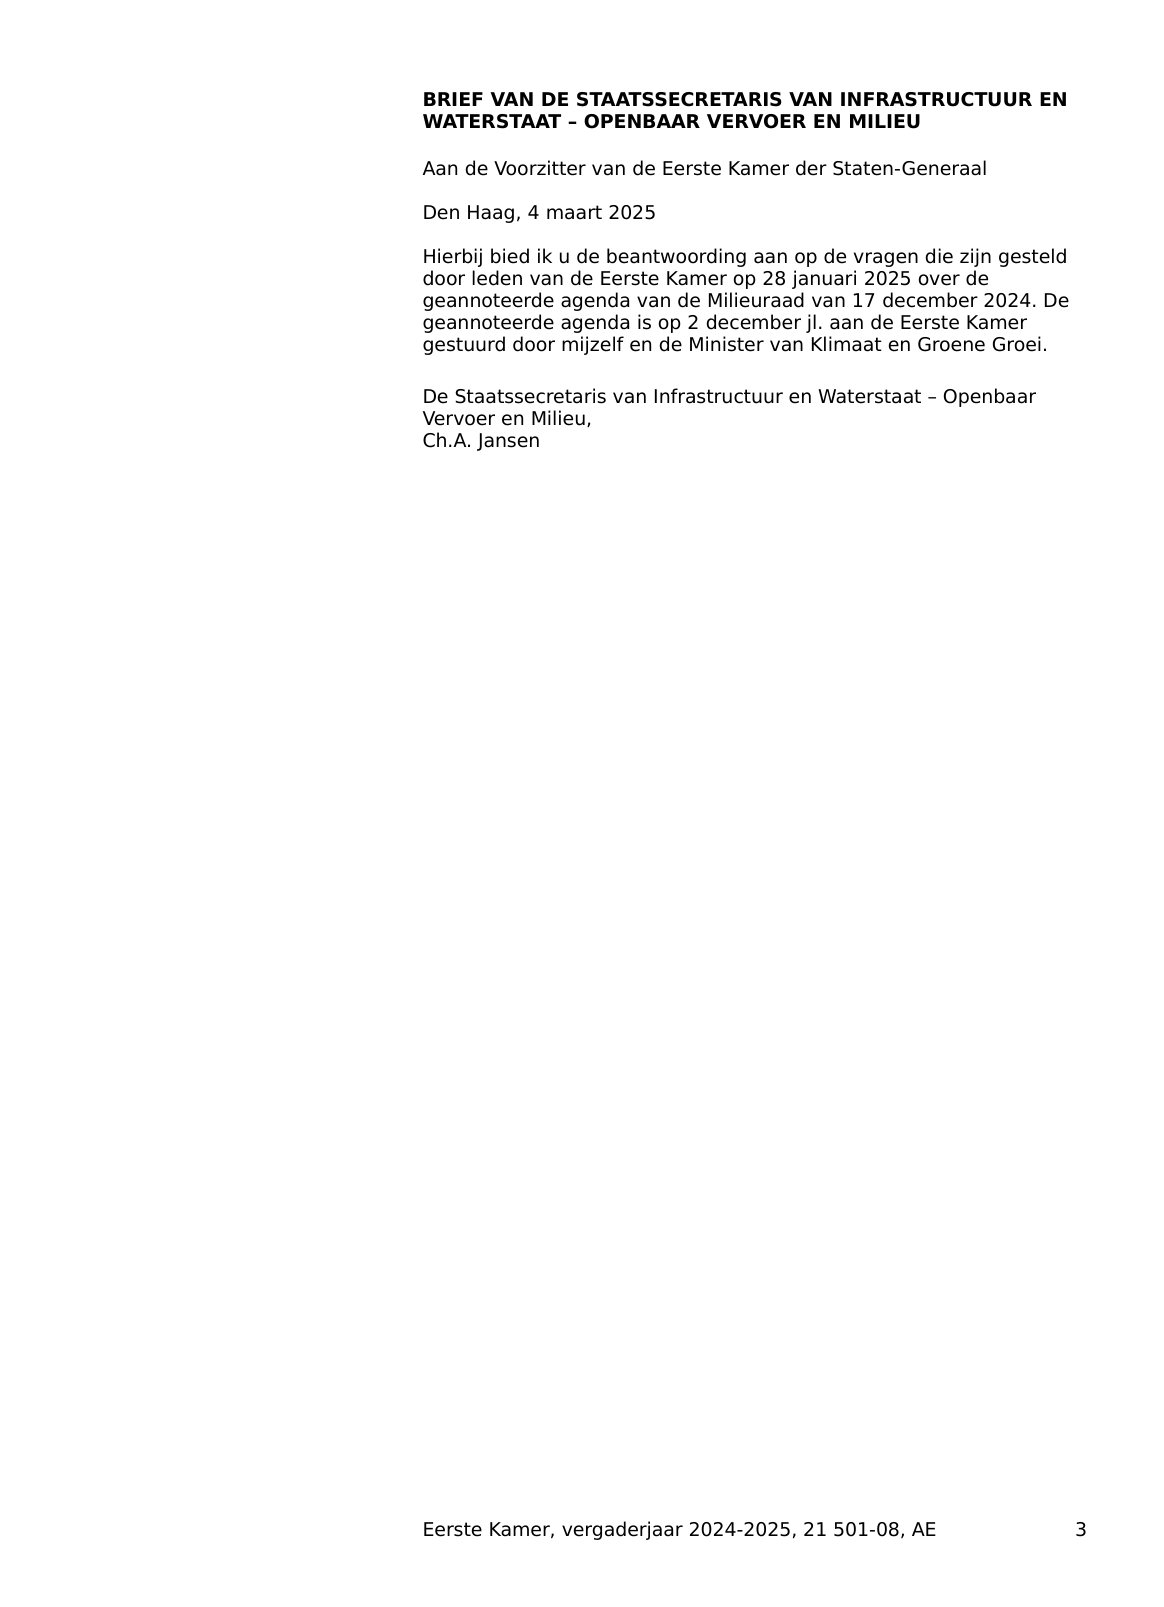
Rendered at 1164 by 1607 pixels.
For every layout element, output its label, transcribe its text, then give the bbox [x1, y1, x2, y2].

text Aan de Voorzitter van de Eerste Kamer der Staten-Generaal [422, 158, 1087, 180]
subtitle BRIEF VAN DE STAATSSECRETARIS VAN INFRASTRUCTUUR EN WATERSTAAT – OPENBAAR VERVOER EN MILIEU [422, 89, 1087, 133]
text De Staatssecretaris van Infrastructuur en Waterstaat – Openbaar Vervoer en Milieu, Ch.A. Jansen [422, 386, 1087, 452]
text Den Haag, 4 maart 2025 [422, 202, 1087, 224]
text Hierbij bied ik u de beantwoording aan op de vragen die zijn gesteld door leden van de Eerste Kamer op 28 januari 2025 over de geannoteerde agenda van de Milieuraad van 17 december 2024. De geannoteerde agenda is op 2 december jl. aan de Eerste Kamer gestuurd door mijzelf en de Minister van Klimaat en Groene Groei. [422, 246, 1087, 356]
